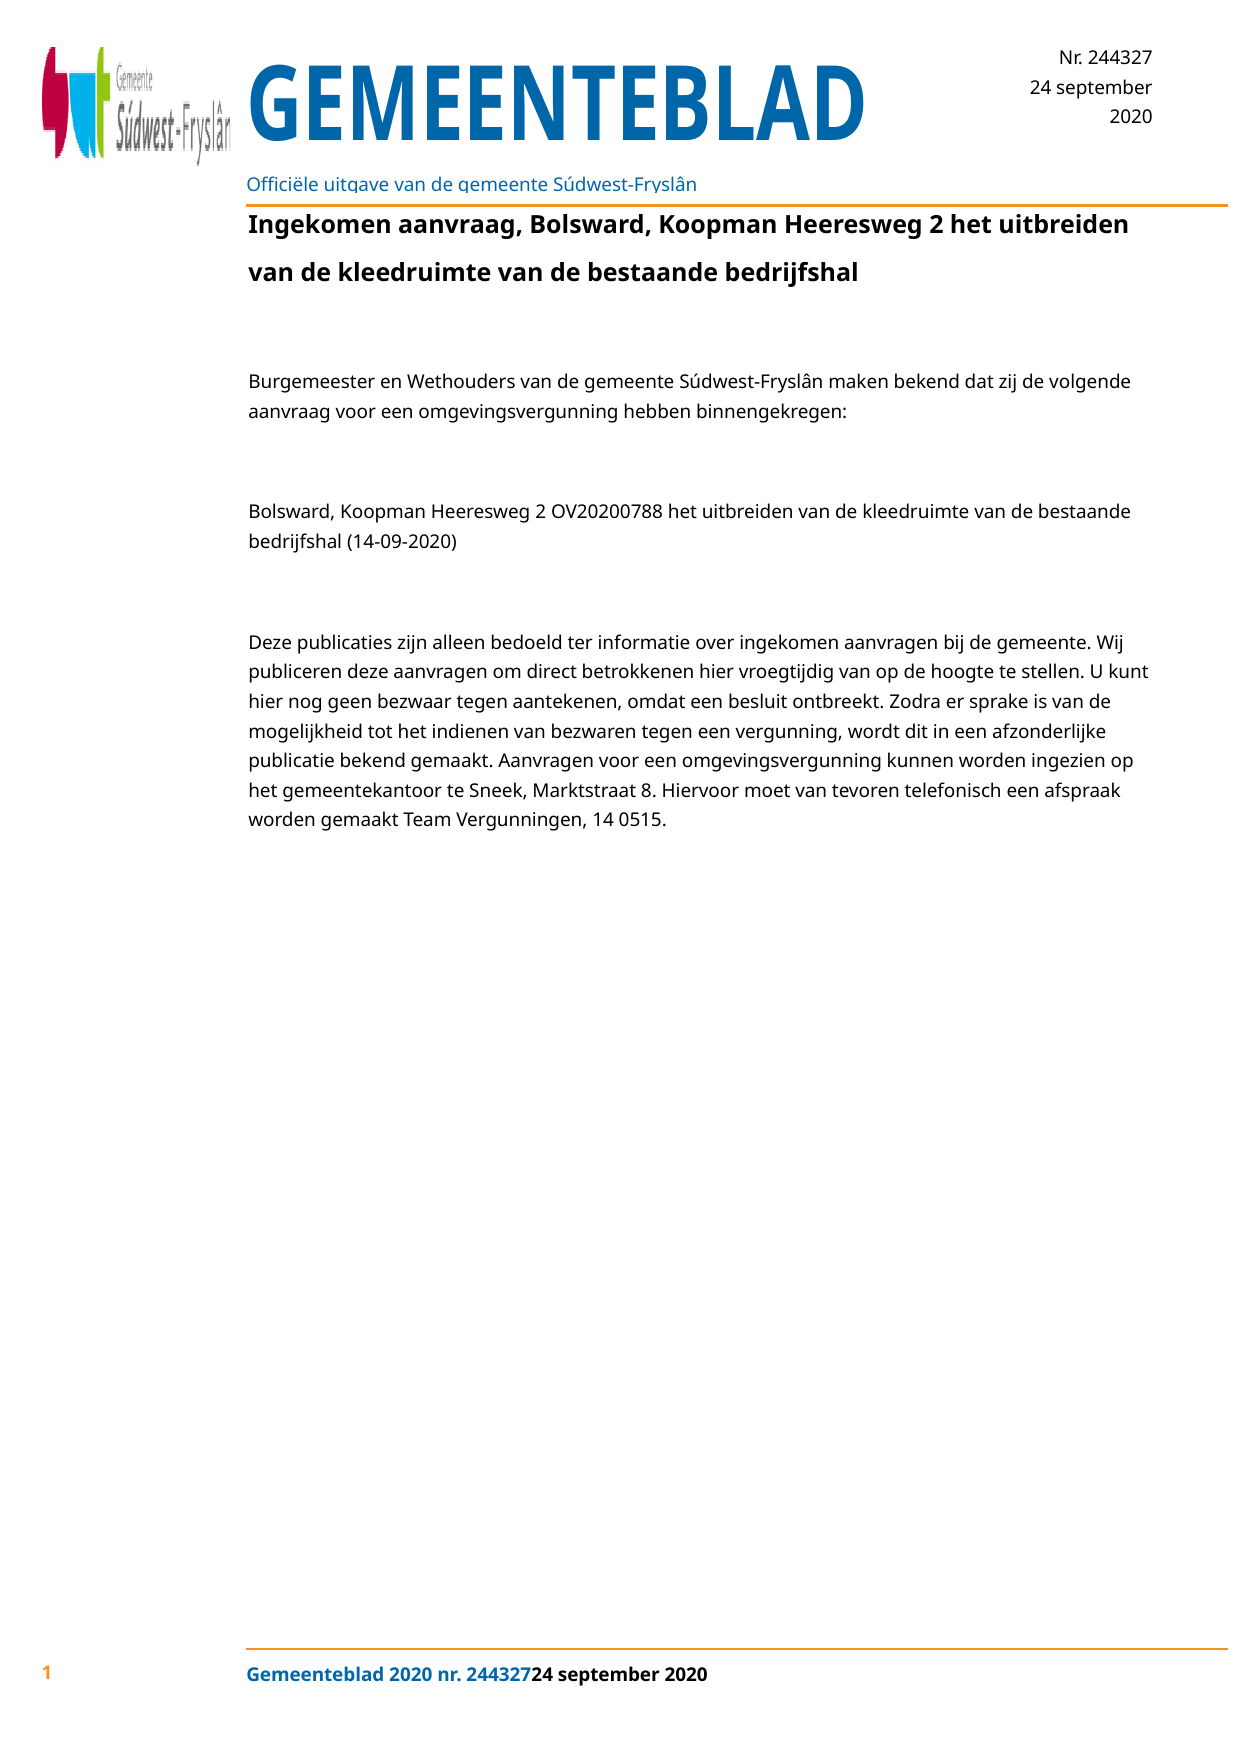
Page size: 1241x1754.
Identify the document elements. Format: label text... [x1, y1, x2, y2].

text Ingekomen aanvraag, Bolsward, Koopman Heeresweg 2 het uitbreiden van de kleedruimte van de bestaande bedrijfshal [248, 207, 1152, 288]
text Burgemeester en Wethouders van de gemeente Súdwest-Fryslân maken bekend dat zij de volgende aanvraag voor een omgevingsvergunning hebben binnengekregen: [248, 368, 1152, 424]
text Deze publicaties zijn alleen bedoeld ter informatie over ingekomen aanvragen bij de gemeente. Wij publiceren deze aanvragen om direct betrokkenen hier vroegtijdig van op de hoogte te stellen. U kunt hier nog geen bezwaar tegen aantekenen, omdat een besluit ontbreekt. Zodra er sprake is van de mogelijkheid tot het indienen van bezwaren tegen een vergunning, wordt dit in een afzonderlijke publicatie bekend gemaakt. Aanvragen voor een omgevingsvergunning kunnen worden ingezien op het gemeentekantoor te Sneek, Marktstraat 8. Hiervoor moet van tevoren telefonisch een afspraak worden gemaakt Team Vergunningen, 14 0515. [248, 629, 1152, 832]
text Bolsward, Koopman Heeresweg 2 OV20200788 het uitbreiden van de kleedruimte van de bestaande bedrijfshal (14-09-2020) [248, 499, 1152, 554]
picture [41, 47, 231, 172]
